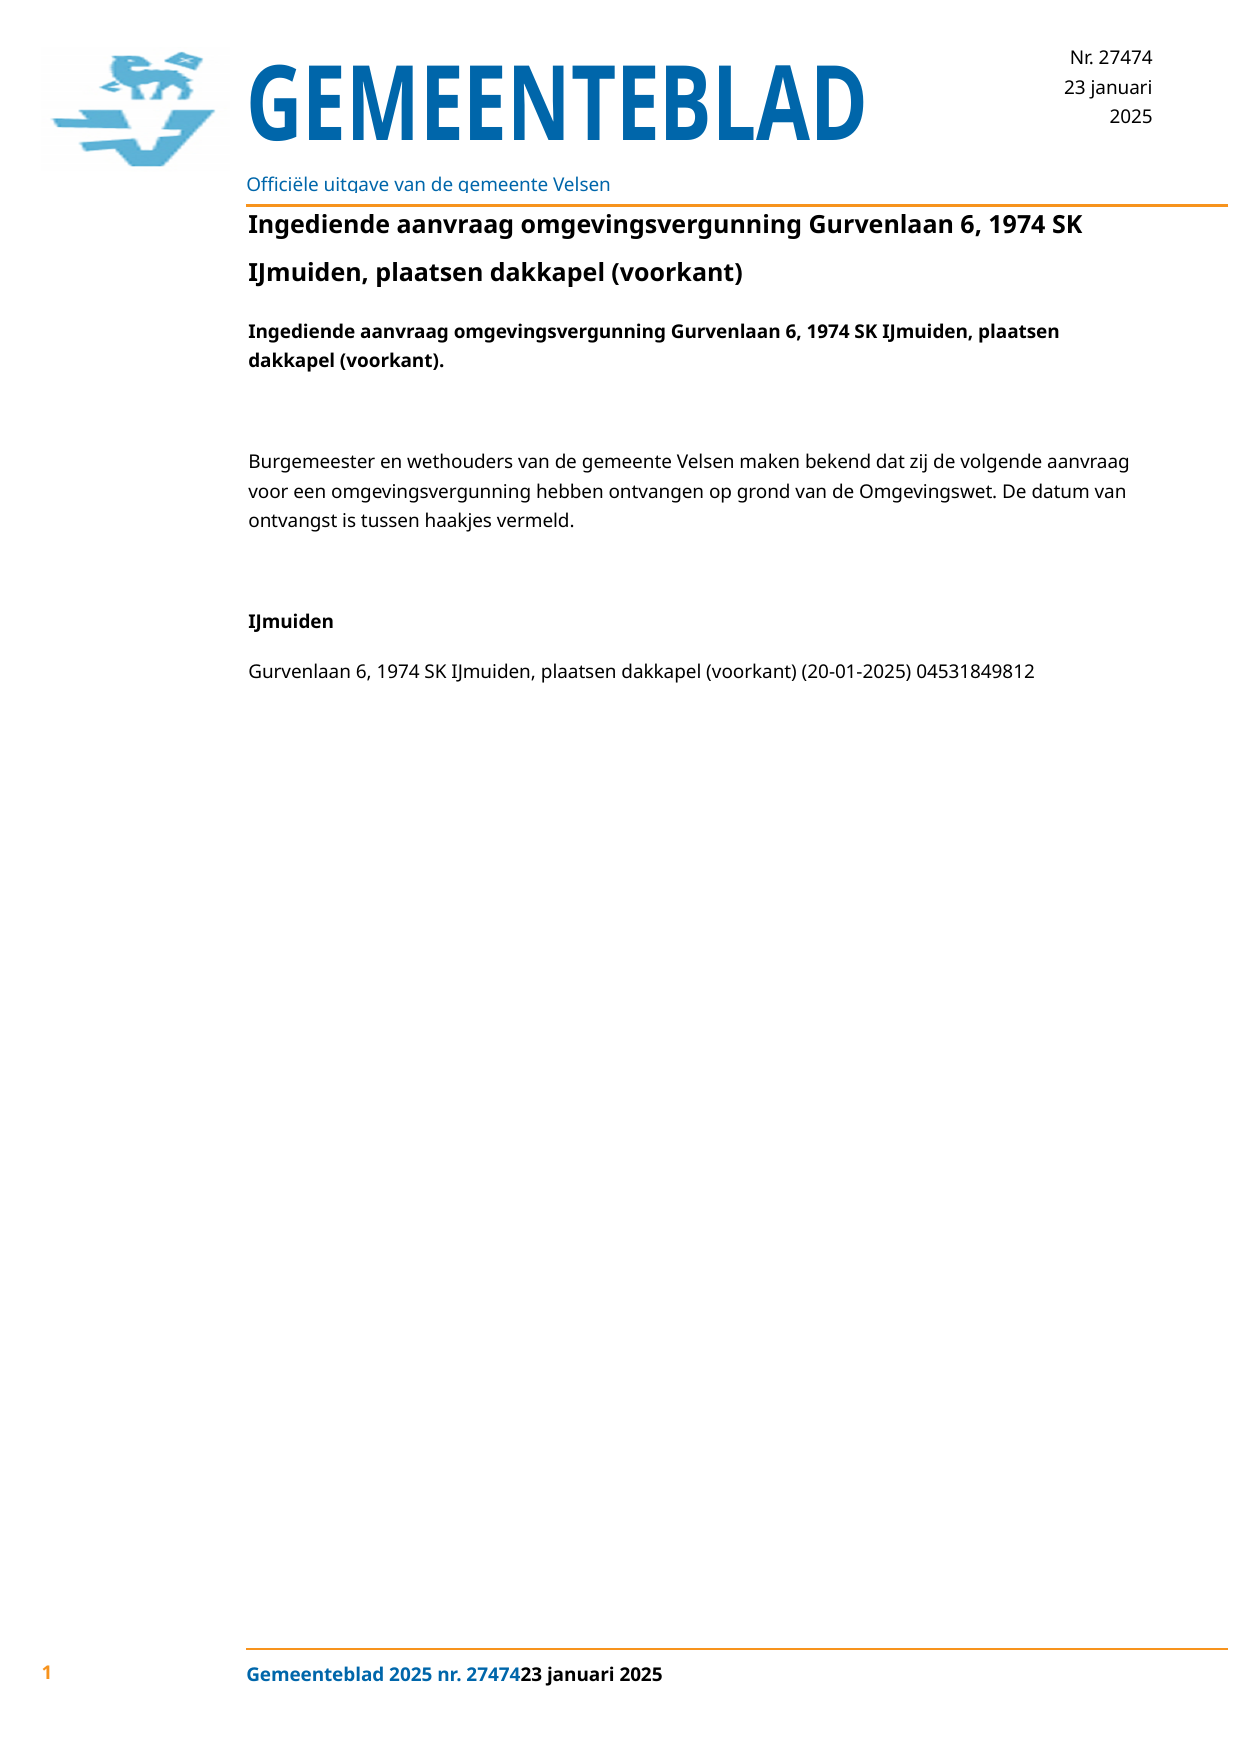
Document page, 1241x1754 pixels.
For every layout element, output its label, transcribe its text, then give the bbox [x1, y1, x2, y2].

text IJmuiden [248, 608, 1152, 634]
text Ingediende aanvraag omgevingsvergunning Gurvenlaan 6, 1974 SK IJmuiden, plaatsen dakkapel (voorkant). [248, 318, 1152, 373]
text Gurvenlaan 6, 1974 SK IJmuiden, plaatsen dakkapel (voorkant) (20-01-2025) 04531849812 [248, 659, 1152, 684]
text Burgemeester en wethouders van de gemeente Velsen maken bekend dat zij de volgende aanvraag voor een omgevingsvergunning hebben ontvangen op grond van de Omgevingswet. De datum van ontvangst is tussen haakjes vermeld. [248, 448, 1152, 533]
text Ingediende aanvraag omgevingsvergunning Gurvenlaan 6, 1974 SK IJmuiden, plaatsen dakkapel (voorkant) [248, 207, 1152, 288]
picture [41, 47, 231, 172]
